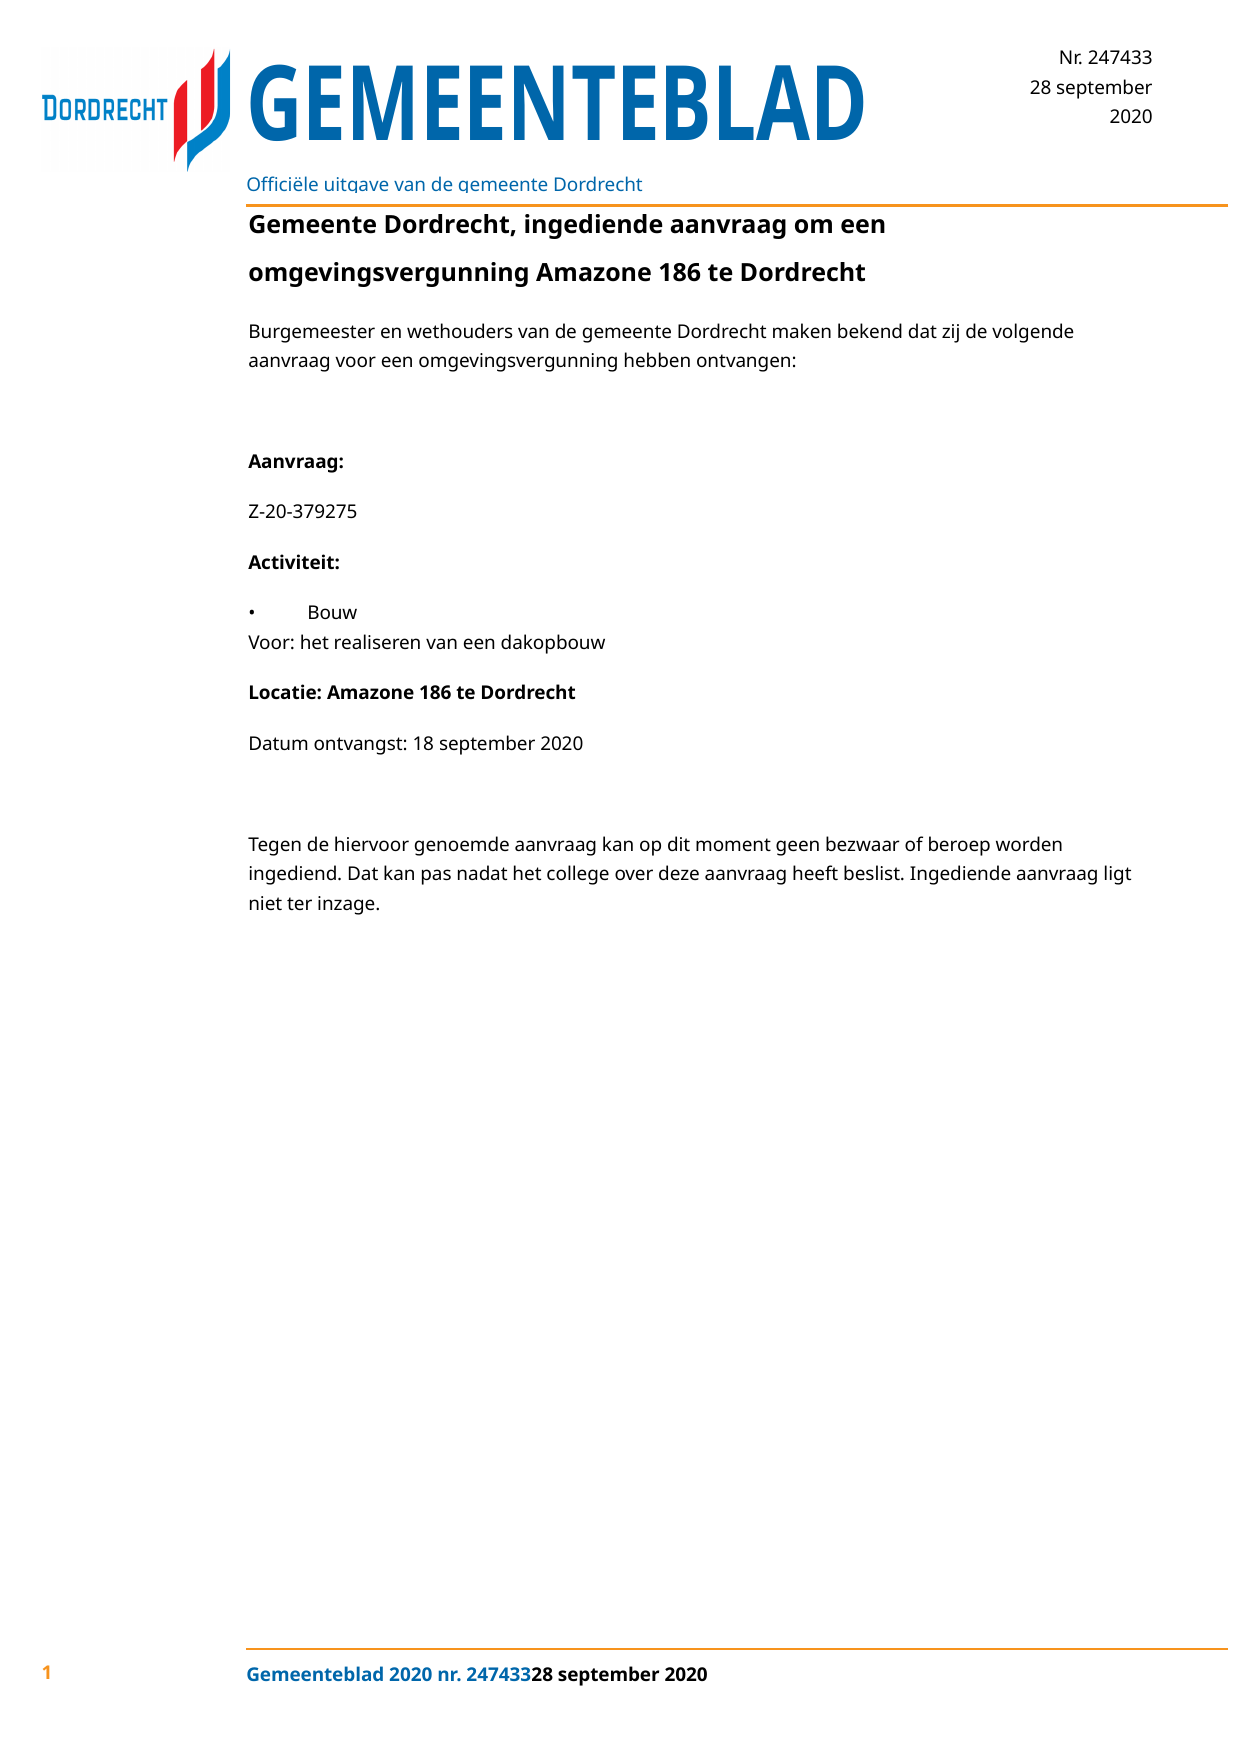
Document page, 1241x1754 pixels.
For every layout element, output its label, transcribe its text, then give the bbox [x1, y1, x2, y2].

picture [41, 47, 231, 172]
list Bouw [248, 599, 1152, 625]
text Z-20-379275 [248, 499, 1152, 524]
text Tegen de hiervoor genoemde aanvraag kan op dit moment geen bezwaar of beroep worden ingediend. Dat kan pas nadat het college over deze aanvraag heeft beslist. Ingediende aanvraag ligt niet ter inzage. [248, 831, 1152, 916]
text Burgemeester en wethouders van de gemeente Dordrecht maken bekend dat zij de volgende aanvraag voor een omgevingsvergunning hebben ontvangen: [248, 318, 1152, 373]
text Activiteit: [248, 549, 1152, 575]
text Locatie: Amazone 186 te Dordrecht [248, 679, 1152, 705]
text Datum ontvangst: 18 september 2020 [248, 730, 1152, 756]
text Aanvraag: [248, 448, 1152, 474]
text Gemeente Dordrecht, ingediende aanvraag om een omgevingsvergunning Amazone 186 te Dordrecht [248, 207, 1152, 288]
text Voor: het realiseren van een dakopbouw [248, 629, 1152, 655]
